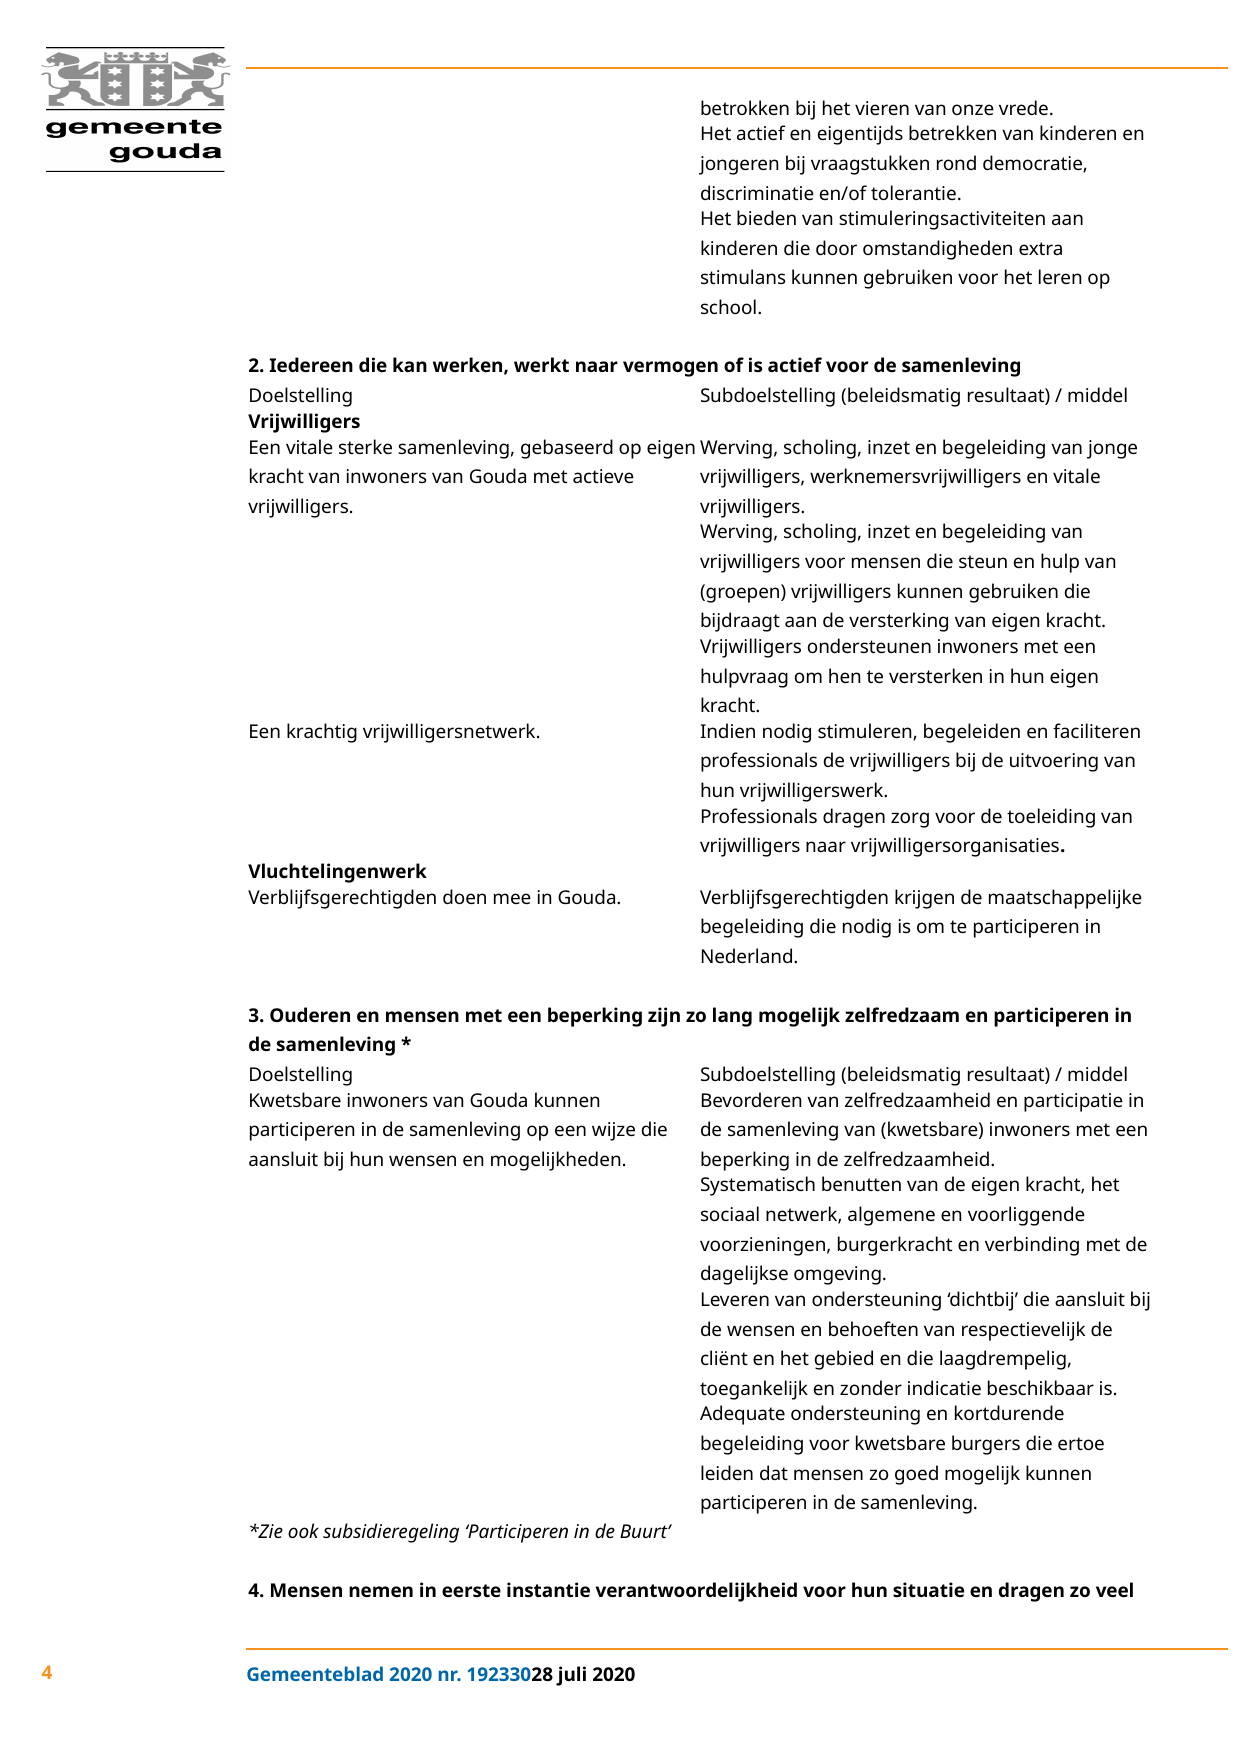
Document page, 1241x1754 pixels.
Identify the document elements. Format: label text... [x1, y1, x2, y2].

table_cell betrokken bij het vieren van onze vrede. [700, 95, 1152, 121]
table_cell Indien nodig stimuleren, begeleiden en faciliteren professionals de vrijwilligers bij de uitvoering van hun vrijwilligerswerk. [700, 718, 1152, 803]
table_cell [700, 408, 1152, 434]
table_cell Bevorderen van zelfredzaamheid en participatie in de samenleving van (kwetsbare) inwoners met een beperking in de zelfredzaamheid. [700, 1087, 1152, 1172]
table_header Subdoelstelling (beleidsmatig resultaat) / middel [700, 1061, 1152, 1087]
table_header Doelstelling [248, 383, 700, 408]
picture [41, 47, 231, 172]
table_header Subdoelstelling (beleidsmatig resultaat) / middel [700, 383, 1152, 408]
text 2. Iedereen die kan werken, werkt naar vermogen of is actief voor de samenleving [248, 353, 1152, 378]
text *Zie ook subsidieregeling ‘Participeren in de Buurt’ [248, 1518, 1152, 1544]
table_cell Werving, scholing, inzet en begeleiding van vrijwilligers voor mensen die steun en hulp van (groepen) vrijwilligers kunnen gebruiken die bijdraagt aan de versterking van eigen kracht. [700, 519, 1152, 633]
table_cell Een krachtig vrijwilligersnetwerk. [248, 718, 700, 858]
text 4. Mensen nemen in eerste instantie verantwoordelijkheid voor hun situatie en dragen zo veel [248, 1577, 1152, 1603]
table_cell [700, 858, 1152, 884]
table_cell Leveren van ondersteuning ‘dichtbij’ die aansluit bij de wensen en behoeften van respectievelijk de cliënt en het gebied en die laagdrempelig, toegankelijk en zonder indicatie beschikbaar is. [700, 1286, 1152, 1401]
table_cell Het bieden van stimuleringsactiviteiten aan kinderen die door omstandigheden extra stimulans kunnen gebruiken voor het leren op school. [700, 205, 1152, 320]
table_cell Een vitale sterke samenleving, gebaseerd op eigen kracht van inwoners van Gouda met actieve vrijwilligers. [248, 434, 700, 718]
text 3. Ouderen en mensen met een beperking zijn zo lang mogelijk zelfredzaam en participeren in de samenleving * [248, 1002, 1152, 1057]
table_cell Systematisch benutten van de eigen kracht, het sociaal netwerk, algemene en voorliggende voorzieningen, burgerkracht en verbinding met de dagelijkse omgeving. [700, 1172, 1152, 1286]
table_cell Het actief en eigentijds betrekken van kinderen en jongeren bij vraagstukken rond democratie, discriminatie en/of tolerantie. [700, 121, 1152, 205]
table_cell Verblijfsgerechtigden doen mee in Gouda. [248, 884, 700, 969]
table_cell Werving, scholing, inzet en begeleiding van jonge vrijwilligers, werknemersvrijwilligers en vitale vrijwilligers. [700, 434, 1152, 519]
table_cell Vrijwilligers [248, 408, 700, 434]
table_cell Kwetsbare inwoners van Gouda kunnen participeren in de samenleving op een wijze die aansluit bij hun wensen en mogelijkheden. [248, 1087, 700, 1515]
table_cell Verblijfsgerechtigden krijgen de maatschappelijke begeleiding die nodig is om te participeren in Nederland. [700, 884, 1152, 969]
table_cell Adequate ondersteuning en kortdurende begeleiding voor kwetsbare burgers die ertoe leiden dat mensen zo goed mogelijk kunnen participeren in de samenleving. [700, 1401, 1152, 1515]
table_cell Professionals dragen zorg voor de toeleiding van vrijwilligers naar vrijwilligersorganisaties. [700, 803, 1152, 858]
table_header Doelstelling [248, 1061, 700, 1087]
table_cell Vluchtelingenwerk [248, 858, 700, 884]
table_cell Vrijwilligers ondersteunen inwoners met een hulpvraag om hen te versterken in hun eigen kracht. [700, 633, 1152, 718]
table_cell [248, 95, 700, 320]
